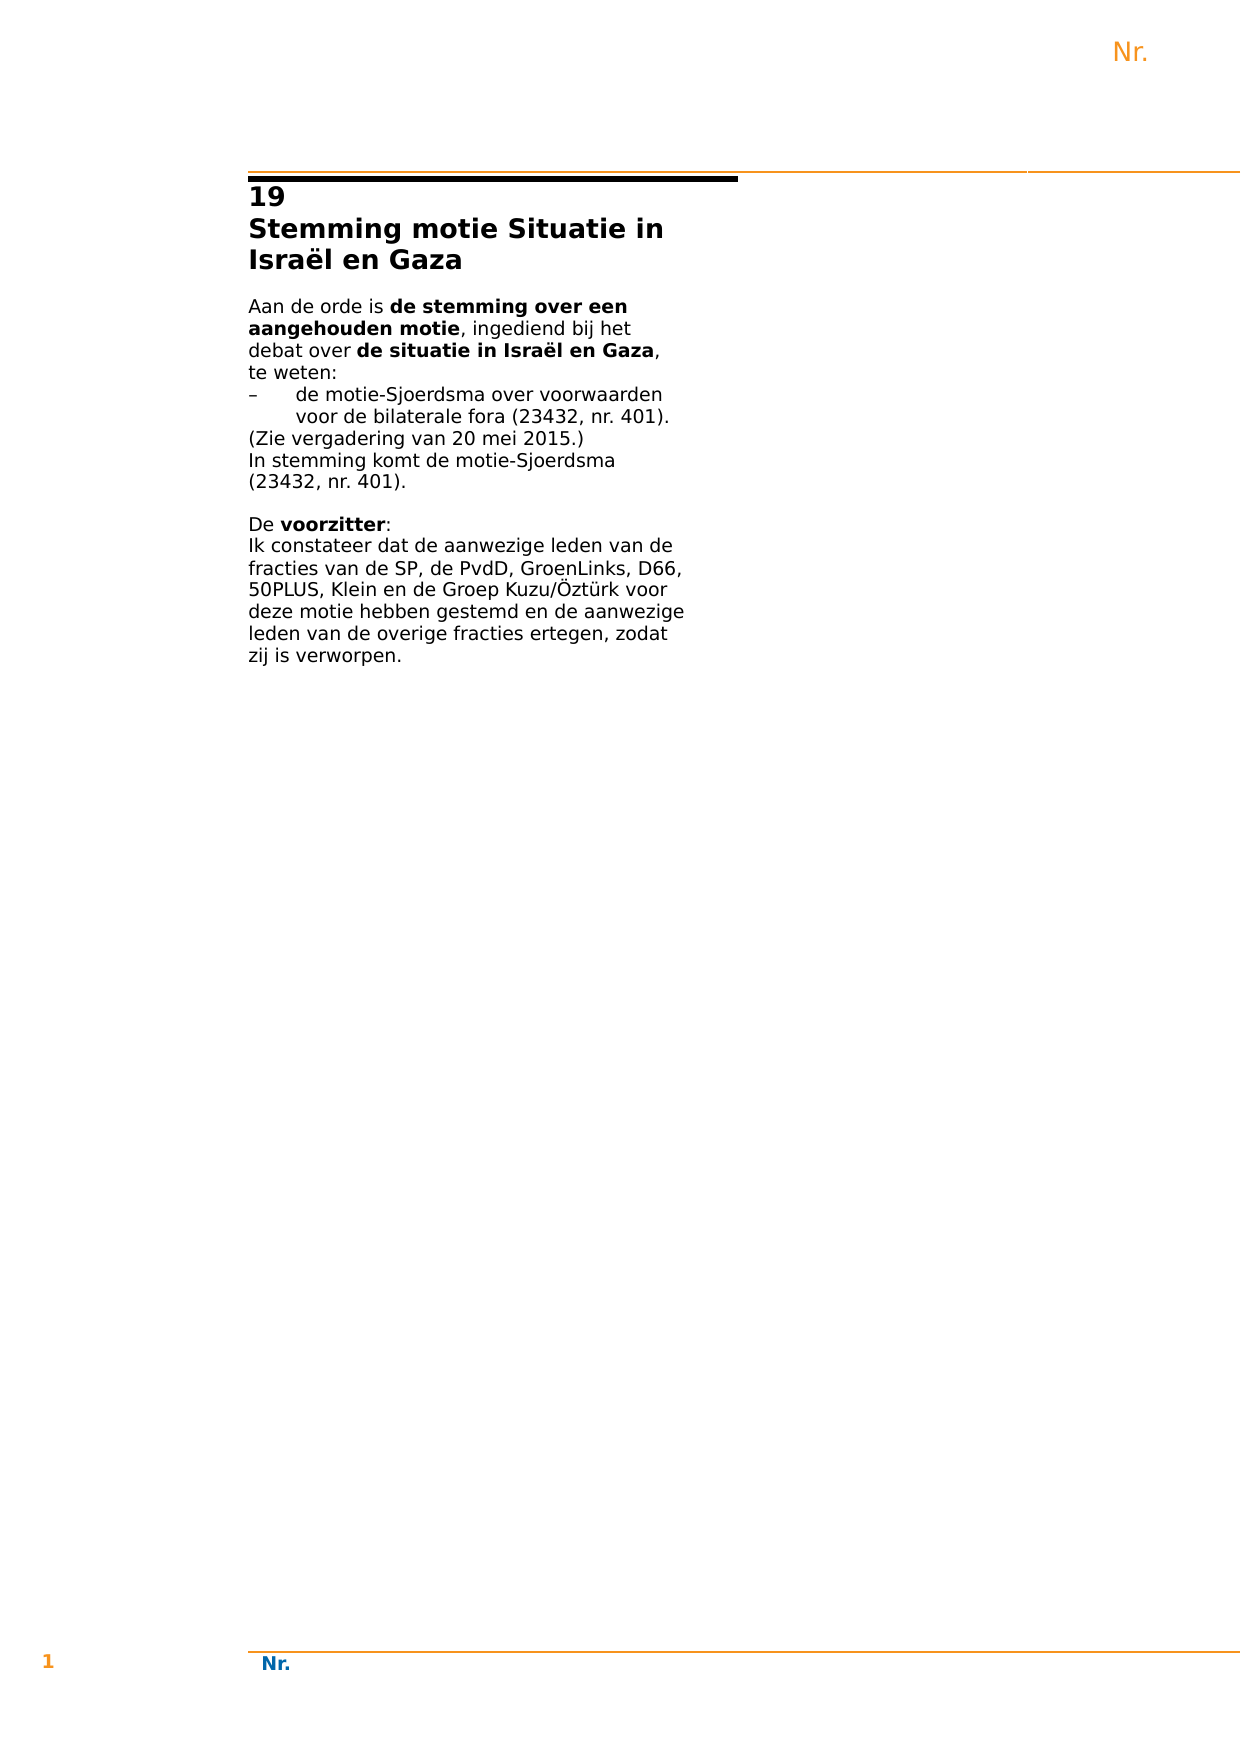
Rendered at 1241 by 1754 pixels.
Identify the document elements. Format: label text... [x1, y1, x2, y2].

text Ik constateer dat de aanwezige leden van de fracties van de SP, de PvdD, GroenLinks, D66, 50PLUS, Klein en de Groep Kuzu/Öztürk voor deze motie hebben gestemd en de aanwezige leden van de overige fracties ertegen, zodat zij is verworpen. [248, 535, 691, 667]
text De voorzitter: [248, 513, 691, 535]
text te weten: [248, 362, 691, 383]
list de motie-Sjoerdsma over voorwaarden voor de bilaterale fora (23432, nr. 401). [248, 383, 691, 427]
text In stemming komt de motie-Sjoerdsma (23432, nr. 401). [248, 449, 691, 493]
text Aan de orde is de stemming over een aangehouden motie, ingediend bij het debat over de situatie in Israël en Gaza, [248, 296, 691, 362]
text (Zie vergadering van 20 mei 2015.) [248, 427, 691, 449]
title 19 Stemming motie Situatie in Israël en Gaza [248, 182, 691, 276]
